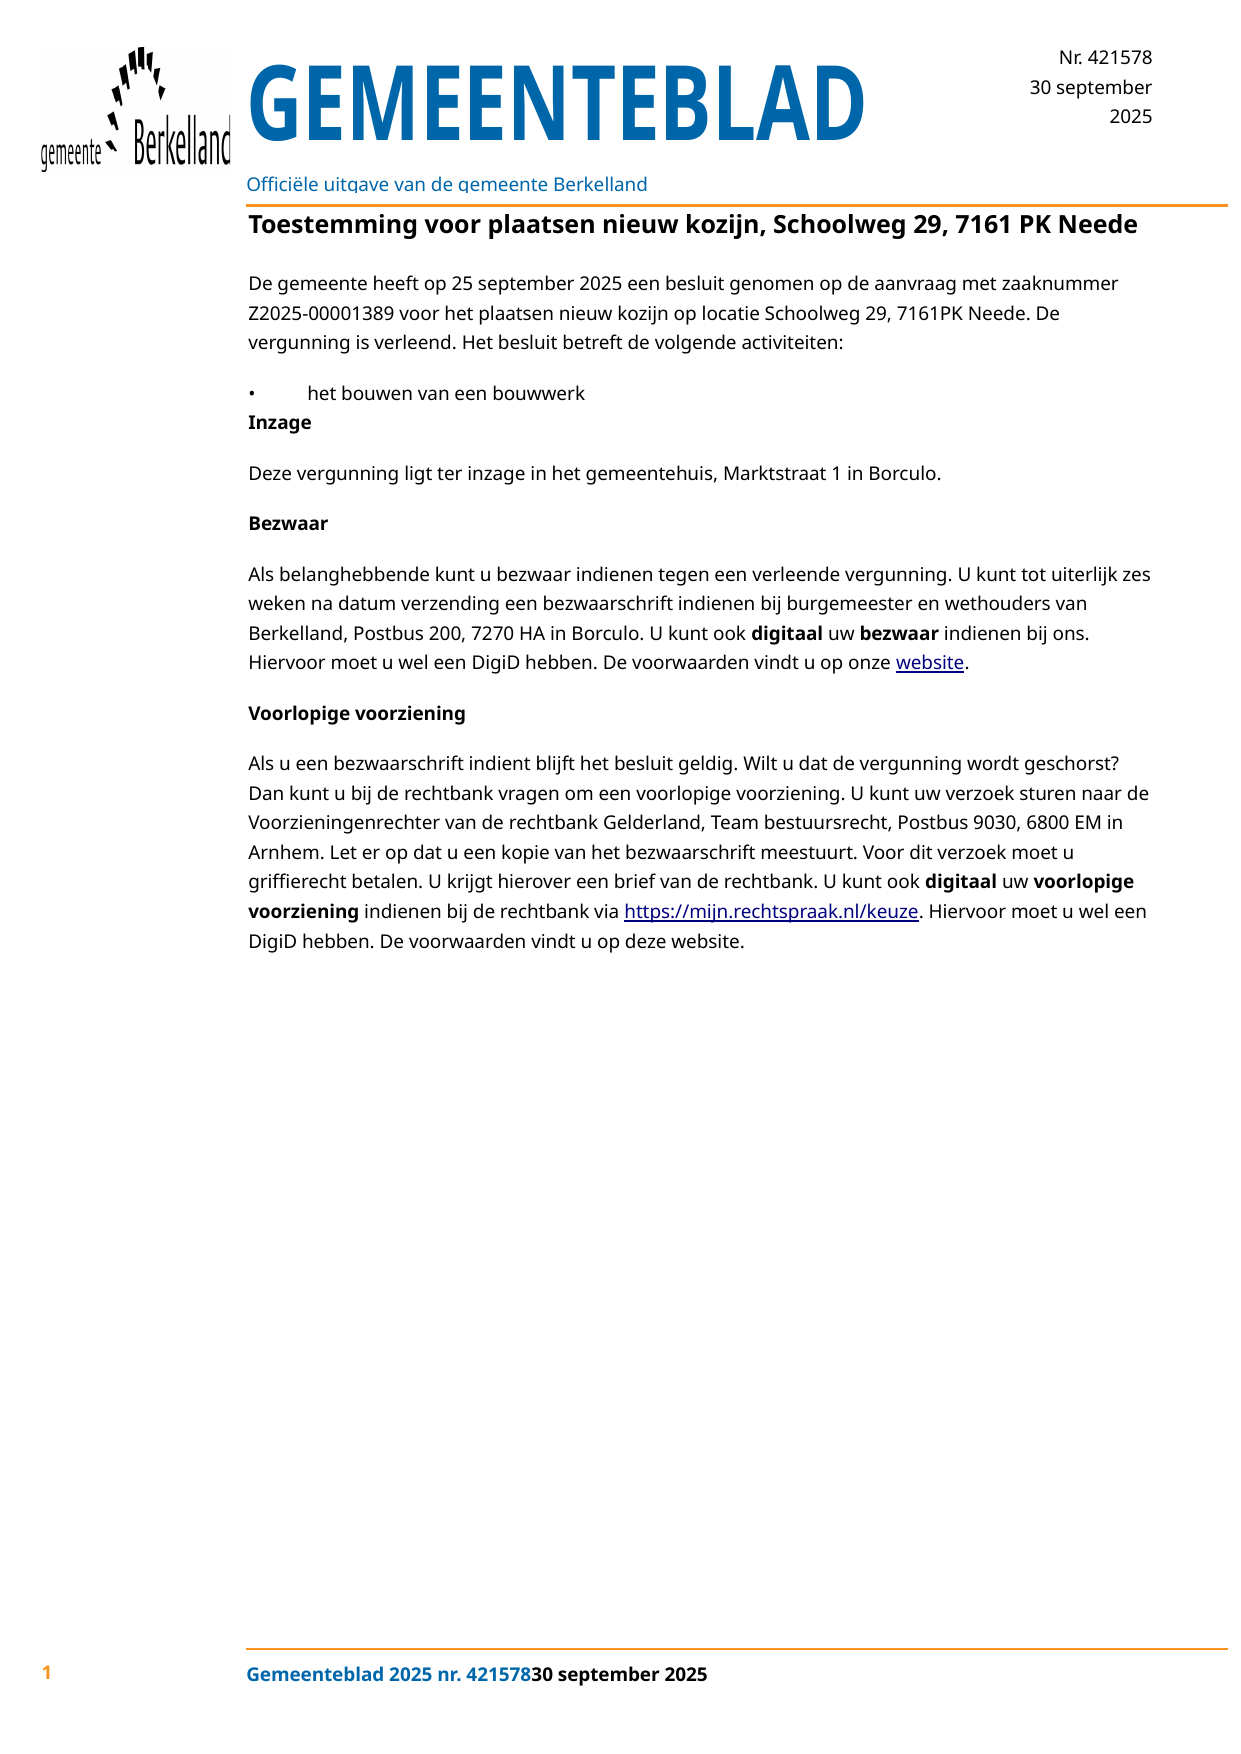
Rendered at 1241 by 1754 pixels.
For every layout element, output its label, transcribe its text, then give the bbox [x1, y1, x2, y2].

picture [41, 47, 231, 172]
text Deze vergunning ligt ter inzage in het gemeentehuis, Marktstraat 1 in Borculo. [248, 460, 1152, 486]
text Als u een bezwaarschrift indient blijft het besluit geldig. Wilt u dat de vergunning wordt geschorst? Dan kunt u bij de rechtbank vragen om een voorlopige voorziening. U kunt uw verzoek sturen naar de Voorzieningenrechter van de rechtbank Gelderland, Team bestuursrecht, Postbus 9030, 6800 EM in Arnhem. Let er op dat u een kopie van het bezwaarschrift meestuurt. Voor dit verzoek moet u griffierecht betalen. U krijgt hierover een brief van de rechtbank. U kunt ook digitaal uw voorlopige voorziening indienen bij de rechtbank via https://mijn.rechtspraak.nl/keuze. Hiervoor moet u wel een DigiD hebben. De voorwaarden vindt u op deze website. [248, 750, 1152, 953]
text Als belanghebbende kunt u bezwaar indienen tegen een verleende vergunning. U kunt tot uiterlijk zes weken na datum verzending een bezwaarschrift indienen bij burgemeester en wethouders van Berkelland, Postbus 200, 7270 HA in Borculo. U kunt ook digitaal uw bezwaar indienen bij ons. Hiervoor moet u wel een DigiD hebben. De voorwaarden vindt u op onze website. [248, 561, 1152, 675]
text Bezwaar [248, 510, 1152, 536]
text Inzage [248, 409, 1152, 435]
list het bouwen van een bouwwerk [248, 380, 1152, 406]
text De gemeente heeft op 25 september 2025 een besluit genomen op de aanvraag met zaaknummer Z2025-00001389 voor het plaatsen nieuw kozijn op locatie Schoolweg 29, 7161PK Neede. De vergunning is verleend. Het besluit betreft de volgende activiteiten: [248, 270, 1152, 355]
text Toestemming voor plaatsen nieuw kozijn, Schoolweg 29, 7161 PK Neede [248, 207, 1152, 241]
text Voorlopige voorziening [248, 700, 1152, 726]
